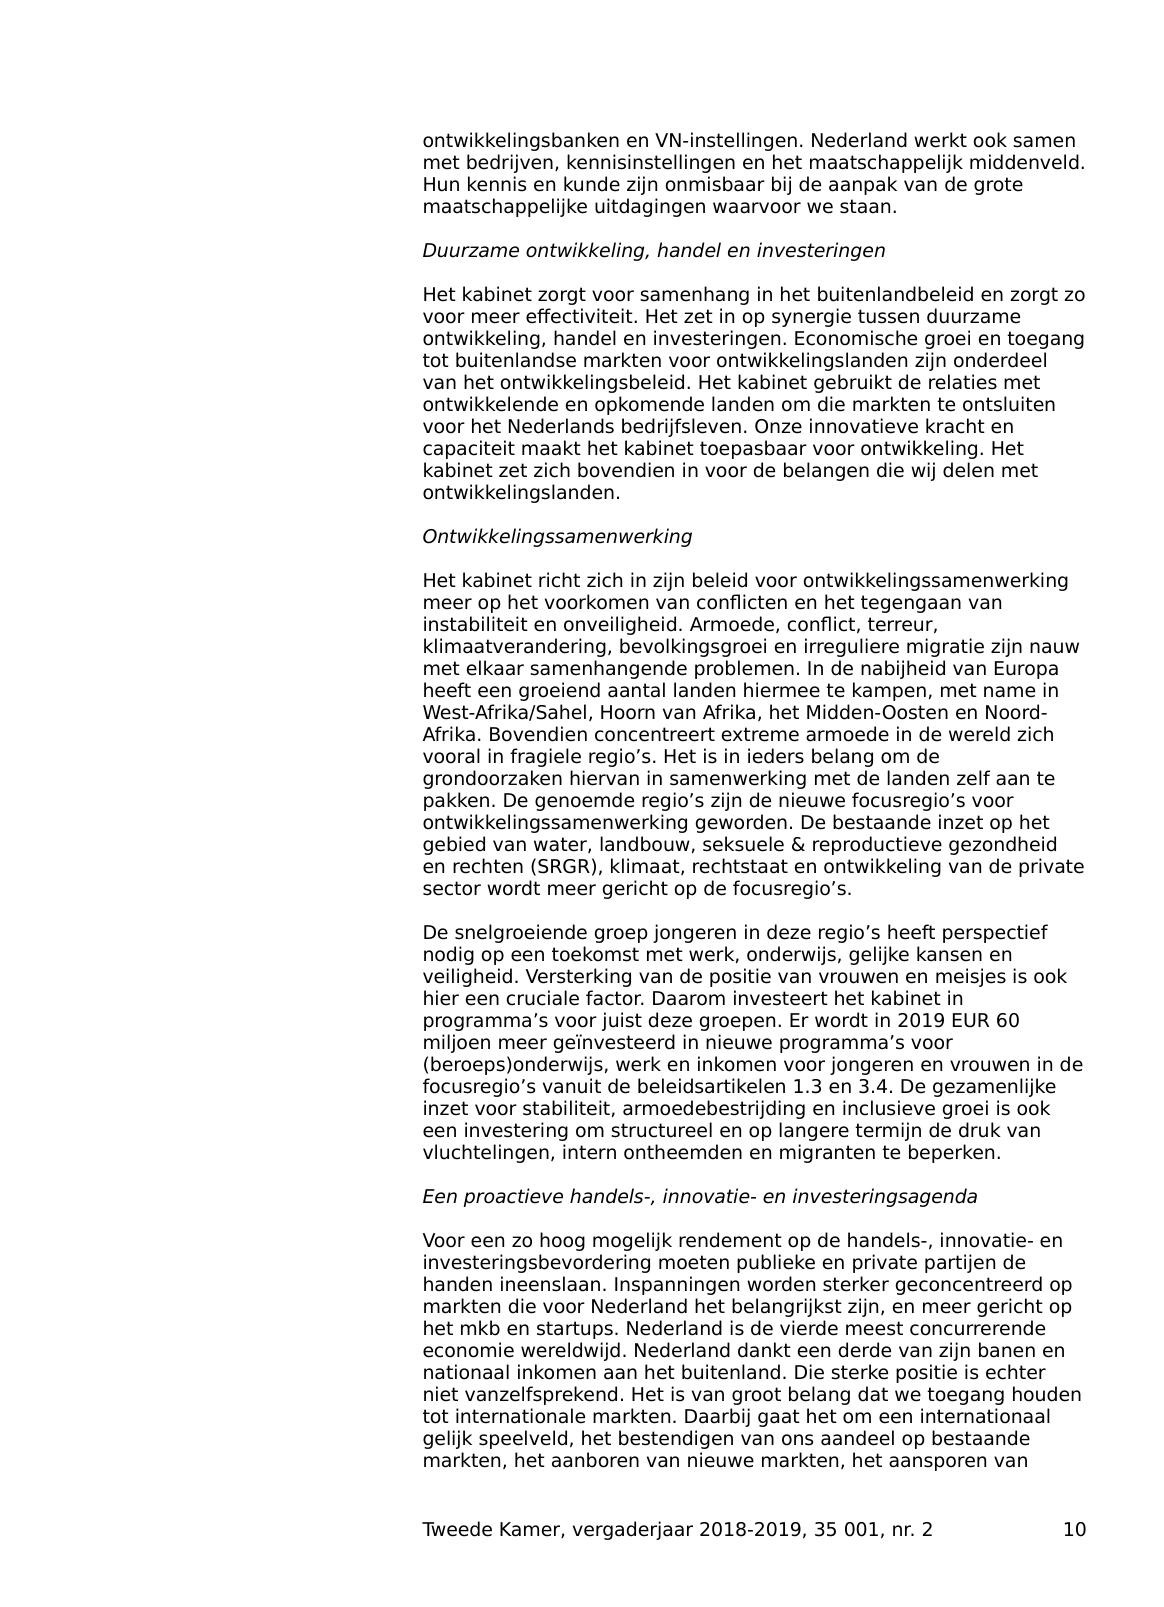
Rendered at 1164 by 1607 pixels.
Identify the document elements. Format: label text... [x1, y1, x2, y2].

subtitle Duurzame ontwikkeling, handel en investeringen [422, 240, 1087, 262]
text Voor een zo hoog mogelijk rendement op de handels-, innovatie- en investeringsbevordering moeten publieke en private partijen de handen ineenslaan. Inspanningen worden sterker geconcentreerd op markten die voor Nederland het belangrijkst zijn, en meer gericht op het mkb en startups. Nederland is de vierde meest concurrerende economie wereldwijd. Nederland dankt een derde van zijn banen en nationaal inkomen aan het buitenland. Die sterke positie is echter niet vanzelfsprekend. Het is van groot belang dat we toegang houden tot internationale markten. Daarbij gaat het om een internationaal gelijk speelveld, het bestendigen van ons aandeel op bestaande markten, het aanboren van nieuwe markten, het aansporen van [422, 1230, 1087, 1472]
text Het kabinet richt zich in zijn beleid voor ontwikkelingssamenwerking meer op het voorkomen van conflicten en het tegengaan van instabiliteit en onveiligheid. Armoede, conflict, terreur, klimaatverandering, bevolkingsgroei en irreguliere migratie zijn nauw met elkaar samenhangende problemen. In de nabijheid van Europa heeft een groeiend aantal landen hiermee te kampen, met name in West-Afrika/Sahel, Hoorn van Afrika, het Midden-Oosten en Noord-Afrika. Bovendien concentreert extreme armoede in de wereld zich vooral in fragiele regio’s. Het is in ieders belang om de grondoorzaken hiervan in samenwerking met de landen zelf aan te pakken. De genoemde regio’s zijn de nieuwe focusregio’s voor ontwikkelingssamenwerking geworden. De bestaande inzet op het gebied van water, landbouw, seksuele & reproductieve gezondheid en rechten (SRGR), klimaat, rechtstaat en ontwikkeling van de private sector wordt meer gericht op de focusregio’s. [422, 570, 1087, 900]
text Het kabinet zorgt voor samenhang in het buitenlandbeleid en zorgt zo voor meer effectiviteit. Het zet in op synergie tussen duurzame ontwikkeling, handel en investeringen. Economische groei en toegang tot buitenlandse markten voor ontwikkelingslanden zijn onderdeel van het ontwikkelingsbeleid. Het kabinet gebruikt de relaties met ontwikkelende en opkomende landen om die markten te ontsluiten voor het Nederlands bedrijfsleven. Onze innovatieve kracht en capaciteit maakt het kabinet toepasbaar voor ontwikkeling. Het kabinet zet zich bovendien in voor de belangen die wij delen met ontwikkelingslanden. [422, 284, 1087, 504]
text De snelgroeiende groep jongeren in deze regio’s heeft perspectief nodig op een toekomst met werk, onderwijs, gelijke kansen en veiligheid. Versterking van de positie van vrouwen en meisjes is ook hier een cruciale factor. Daarom investeert het kabinet in programma’s voor juist deze groepen. Er wordt in 2019 EUR 60 miljoen meer geïnvesteerd in nieuwe programma’s voor (beroeps)onderwijs, werk en inkomen voor jongeren en vrouwen in de focusregio’s vanuit de beleidsartikelen 1.3 en 3.4. De gezamenlijke inzet voor stabiliteit, armoedebestrijding en inclusieve groei is ook een investering om structureel en op langere termijn de druk van vluchtelingen, intern ontheemden en migranten te beperken. [422, 922, 1087, 1164]
subtitle Ontwikkelingssamenwerking [422, 526, 1087, 548]
subtitle Een proactieve handels-, innovatie- en investeringsagenda [422, 1186, 1087, 1208]
text ontwikkelingsbanken en VN-instellingen. Nederland werkt ook samen met bedrijven, kennisinstellingen en het maatschappelijk middenveld. Hun kennis en kunde zijn onmisbaar bij de aanpak van de grote maatschappelijke uitdagingen waarvoor we staan. [422, 130, 1087, 218]
